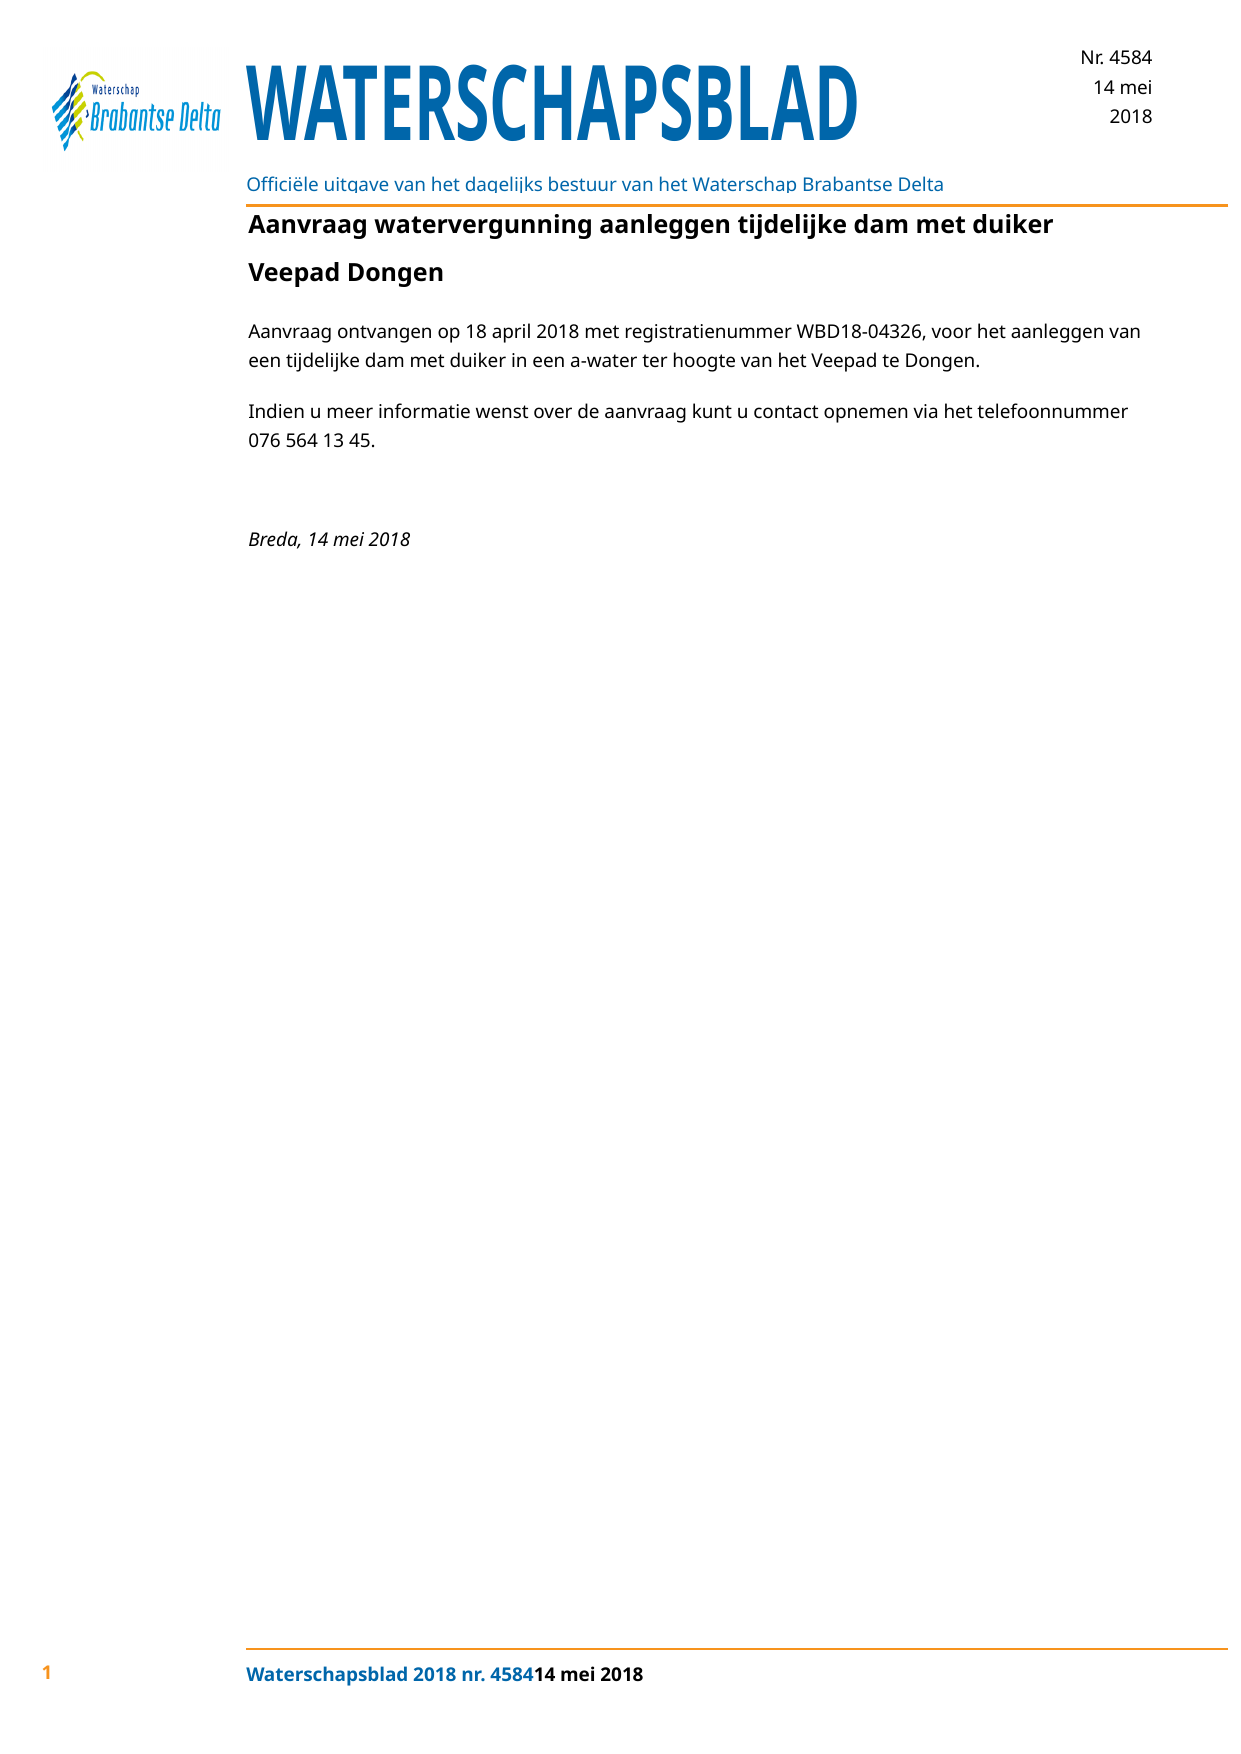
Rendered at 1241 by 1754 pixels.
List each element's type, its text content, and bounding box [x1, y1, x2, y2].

text Indien u meer informatie wenst over de aanvraag kunt u contact opnemen via het telefoonnummer 076 564 13 45. [248, 398, 1152, 453]
text Aanvraag ontvangen op 18 april 2018 met registratienummer WBD18-04326, voor het aanleggen van een tijdelijke dam met duiker in een a-water ter hoogte van het Veepad te Dongen. [248, 318, 1152, 373]
picture [41, 47, 231, 172]
text Breda, 14 mei 2018 [248, 526, 1152, 551]
text Aanvraag watervergunning aanleggen tijdelijke dam met duiker Veepad Dongen [248, 207, 1152, 288]
